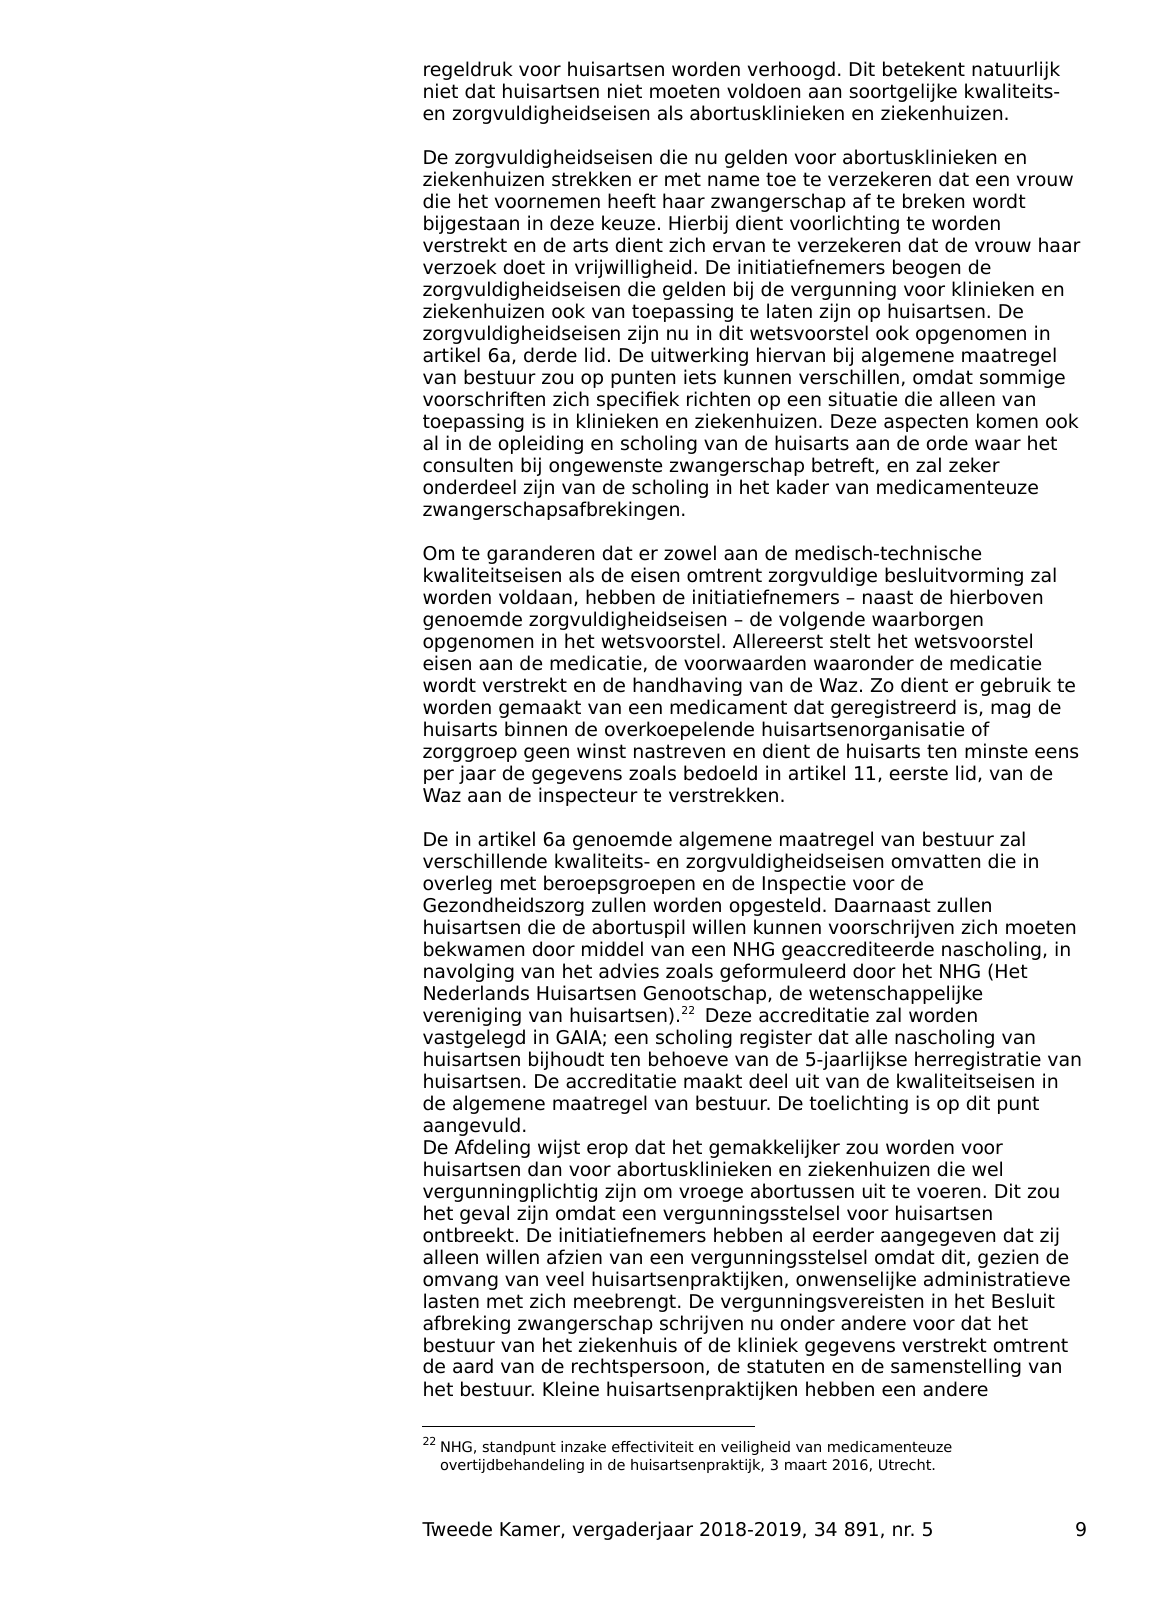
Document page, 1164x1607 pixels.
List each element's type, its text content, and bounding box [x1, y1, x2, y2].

text NHG, standpunt inzake effectiviteit en veiligheid van medicamenteuze overtijdbehandeling in de huisartsenpraktijk, 3 maart 2016, Utrecht. [422, 1435, 1087, 1474]
text De Afdeling wijst erop dat het gemakkelijker zou worden voor huisartsen dan voor abortusklinieken en ziekenhuizen die wel vergunningplichtig zijn om vroege abortussen uit te voeren. Dit zou het geval zijn omdat een vergunningsstelsel voor huisartsen ontbreekt. De initiatiefnemers hebben al eerder aangegeven dat zij alleen willen afzien van een vergunningsstelsel omdat dit, gezien de omvang van veel huisartsenpraktijken, onwenselijke administratieve lasten met zich meebrengt. De vergunningsvereisten in het Besluit afbreking zwangerschap schrijven nu onder andere voor dat het bestuur van het ziekenhuis of de kliniek gegevens verstrekt omtrent de aard van de rechtspersoon, de statuten en de samenstelling van het bestuur. Kleine huisartsenpraktijken hebben een andere [422, 1137, 1087, 1400]
text De in artikel 6a genoemde algemene maatregel van bestuur zal verschillende kwaliteits- en zorgvuldigheidseisen omvatten die in overleg met beroepsgroepen en de Inspectie voor de Gezondheidszorg zullen worden opgesteld. Daarnaast zullen huisartsen die de abortuspil willen kunnen voorschrijven zich moeten bekwamen door middel van een NHG geaccrediteerde nascholing, in navolging van het advies zoals geformuleerd door het NHG (Het Nederlands Huisartsen Genootschap, de wetenschappelijke vereniging van huisartsen). Deze accreditatie zal worden vastgelegd in GAIA; een scholing register dat alle nascholing van huisartsen bijhoudt ten behoeve van de 5-jaarlijkse herregistratie van huisartsen. De accreditatie maakt deel uit van de kwaliteitseisen in de algemene maatregel van bestuur. De toelichting is op dit punt aangevuld. [422, 829, 1087, 1137]
text De zorgvuldigheidseisen die nu gelden voor abortusklinieken en ziekenhuizen strekken er met name toe te verzekeren dat een vrouw die het voornemen heeft haar zwangerschap af te breken wordt bijgestaan in deze keuze. Hierbij dient voorlichting te worden verstrekt en de arts dient zich ervan te verzekeren dat de vrouw haar verzoek doet in vrijwilligheid. De initiatiefnemers beogen de zorgvuldigheidseisen die gelden bij de vergunning voor klinieken en ziekenhuizen ook van toepassing te laten zijn op huisartsen. De zorgvuldigheidseisen zijn nu in dit wetsvoorstel ook opgenomen in artikel 6a, derde lid. De uitwerking hiervan bij algemene maatregel van bestuur zou op punten iets kunnen verschillen, omdat sommige voorschriften zich specifiek richten op een situatie die alleen van toepassing is in klinieken en ziekenhuizen. Deze aspecten komen ook al in de opleiding en scholing van de huisarts aan de orde waar het consulten bij ongewenste zwangerschap betreft, en zal zeker onderdeel zijn van de scholing in het kader van medicamenteuze zwangerschapsafbrekingen. [422, 147, 1087, 521]
text regeldruk voor huisartsen worden verhoogd. Dit betekent natuurlijk niet dat huisartsen niet moeten voldoen aan soortgelijke kwaliteits- en zorgvuldigheidseisen als abortusklinieken en ziekenhuizen. [422, 59, 1087, 125]
text Om te garanderen dat er zowel aan de medisch-technische kwaliteitseisen als de eisen omtrent zorgvuldige besluitvorming zal worden voldaan, hebben de initiatiefnemers – naast de hierboven genoemde zorgvuldigheidseisen – de volgende waarborgen opgenomen in het wetsvoorstel. Allereerst stelt het wetsvoorstel eisen aan de medicatie, de voorwaarden waaronder de medicatie wordt verstrekt en de handhaving van de Waz. Zo dient er gebruik te worden gemaakt van een medicament dat geregistreerd is, mag de huisarts binnen de overkoepelende huisartsenorganisatie of zorggroep geen winst nastreven en dient de huisarts ten minste eens per jaar de gegevens zoals bedoeld in artikel 11, eerste lid, van de Waz aan de inspecteur te verstrekken. [422, 543, 1087, 807]
